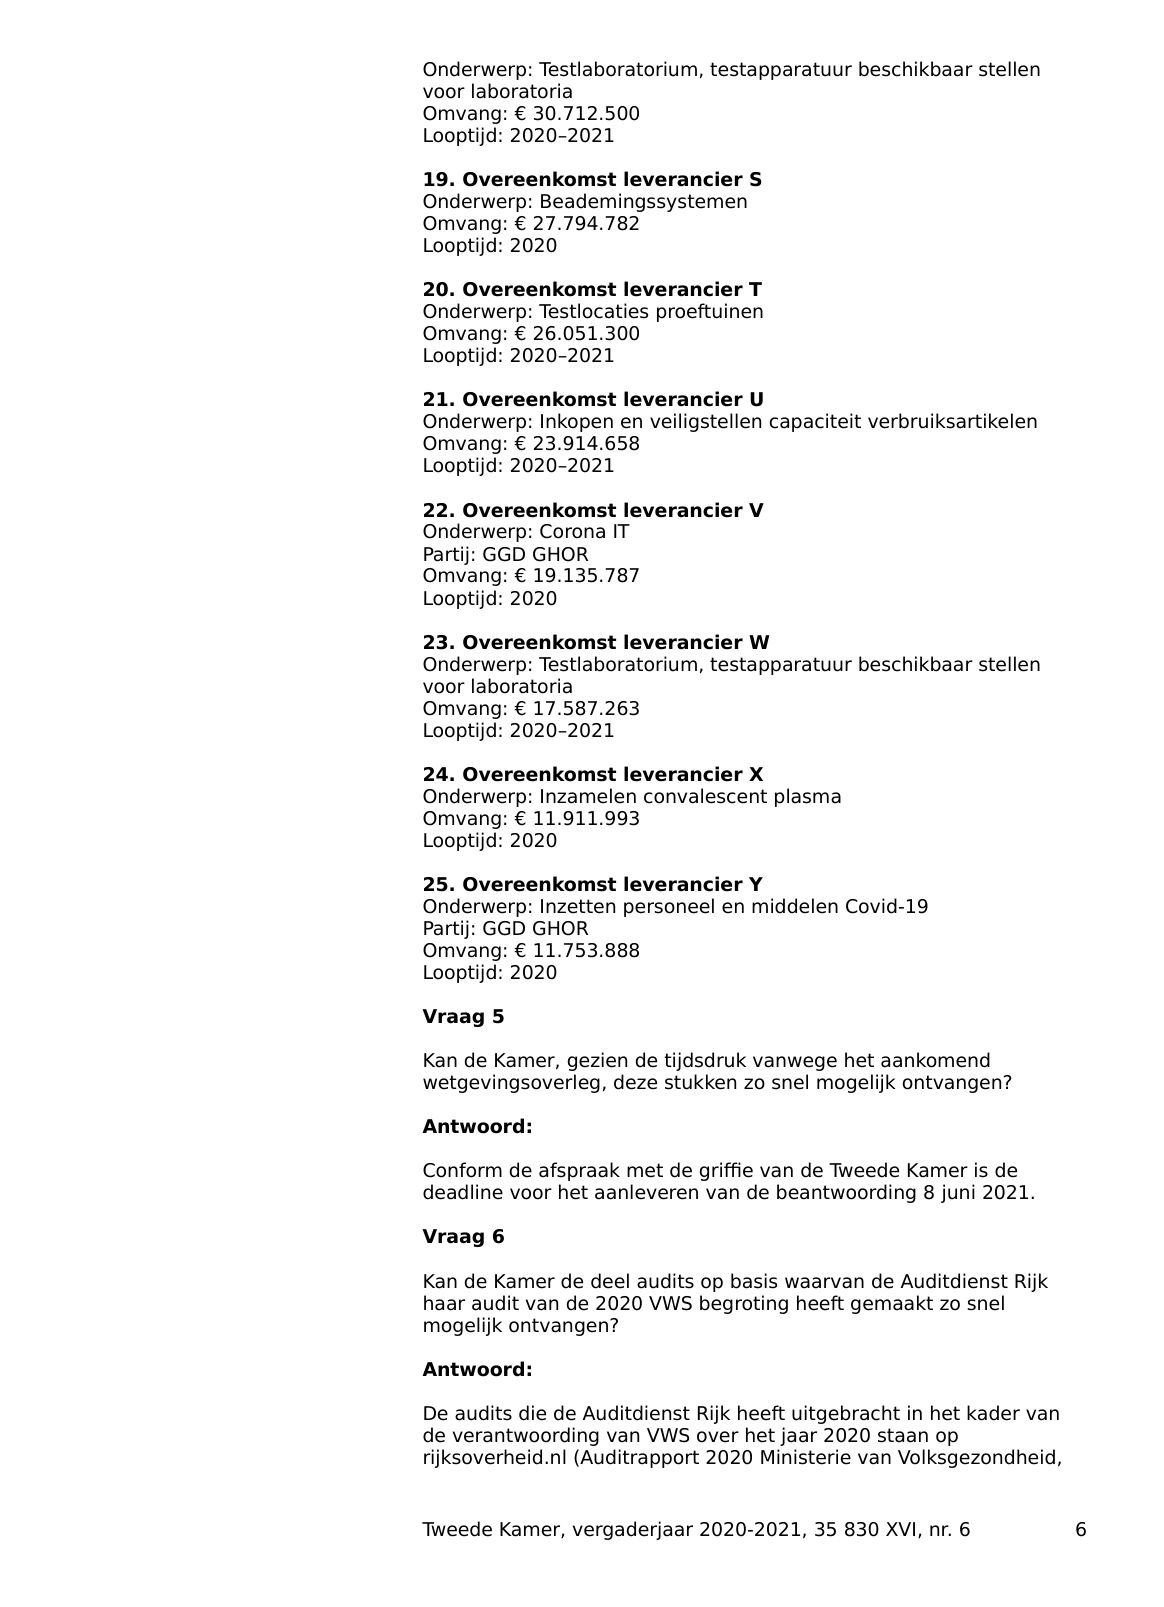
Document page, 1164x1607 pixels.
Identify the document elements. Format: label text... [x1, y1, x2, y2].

text 24. Overeenkomst leverancier X [422, 764, 1087, 786]
text Omvang: € 23.914.658 [422, 433, 1087, 455]
text Onderwerp: Inzamelen convalescent plasma [422, 786, 1087, 808]
text 25. Overeenkomst leverancier Y [422, 874, 1087, 896]
subtitle Antwoord: [422, 1116, 1087, 1138]
text De audits die de Auditdienst Rijk heeft uitgebracht in het kader van de verantwoording van VWS over het jaar 2020 staan op rijksoverheid.nl (Auditrapport 2020 Ministerie van Volksgezondheid, [422, 1403, 1087, 1469]
text Onderwerp: Corona IT [422, 521, 1087, 543]
subtitle Vraag 6 [422, 1226, 1087, 1248]
text Onderwerp: Inzetten personeel en middelen Covid-19 [422, 896, 1087, 918]
text Omvang: € 11.911.993 [422, 808, 1087, 829]
text Looptijd: 2020–2021 [422, 345, 1087, 367]
text Onderwerp: Beademingssystemen [422, 191, 1087, 213]
text Omvang: € 19.135.787 [422, 565, 1087, 587]
text Partij: GGD GHOR [422, 918, 1087, 940]
text Partij: GGD GHOR [422, 543, 1087, 565]
text Kan de Kamer, gezien de tijdsdruk vanwege het aankomend wetgevingsoverleg, deze stukken zo snel mogelijk ontvangen? [422, 1050, 1087, 1094]
text Onderwerp: Testlocaties proeftuinen [422, 301, 1087, 323]
subtitle Antwoord: [422, 1359, 1087, 1381]
text Omvang: € 30.712.500 [422, 103, 1087, 125]
text 21. Overeenkomst leverancier U [422, 389, 1087, 411]
text 20. Overeenkomst leverancier T [422, 279, 1087, 301]
text Looptijd: 2020–2021 [422, 719, 1087, 741]
text 19. Overeenkomst leverancier S [422, 169, 1087, 191]
text Looptijd: 2020 [422, 235, 1087, 257]
text Omvang: € 27.794.782 [422, 213, 1087, 235]
text Looptijd: 2020–2021 [422, 125, 1087, 147]
text Looptijd: 2020–2021 [422, 455, 1087, 477]
text Omvang: € 26.051.300 [422, 323, 1087, 345]
text Omvang: € 17.587.263 [422, 697, 1087, 719]
text Kan de Kamer de deel audits op basis waarvan de Auditdienst Rijk haar audit van de 2020 VWS begroting heeft gemaakt zo snel mogelijk ontvangen? [422, 1271, 1087, 1337]
text Omvang: € 11.753.888 [422, 940, 1087, 962]
text Onderwerp: Inkopen en veiligstellen capaciteit verbruiksartikelen [422, 411, 1087, 433]
text Onderwerp: Testlaboratorium, testapparatuur beschikbaar stellen voor laboratoria [422, 653, 1087, 697]
subtitle Vraag 5 [422, 1006, 1087, 1028]
text Looptijd: 2020 [422, 829, 1087, 852]
text 22. Overeenkomst leverancier V [422, 499, 1087, 521]
text Looptijd: 2020 [422, 962, 1087, 984]
text Onderwerp: Testlaboratorium, testapparatuur beschikbaar stellen voor laboratoria [422, 59, 1087, 103]
text 23. Overeenkomst leverancier W [422, 632, 1087, 653]
text Conform de afspraak met de griffie van de Tweede Kamer is de deadline voor het aanleveren van de beantwoording 8 juni 2021. [422, 1160, 1087, 1204]
text Looptijd: 2020 [422, 587, 1087, 609]
